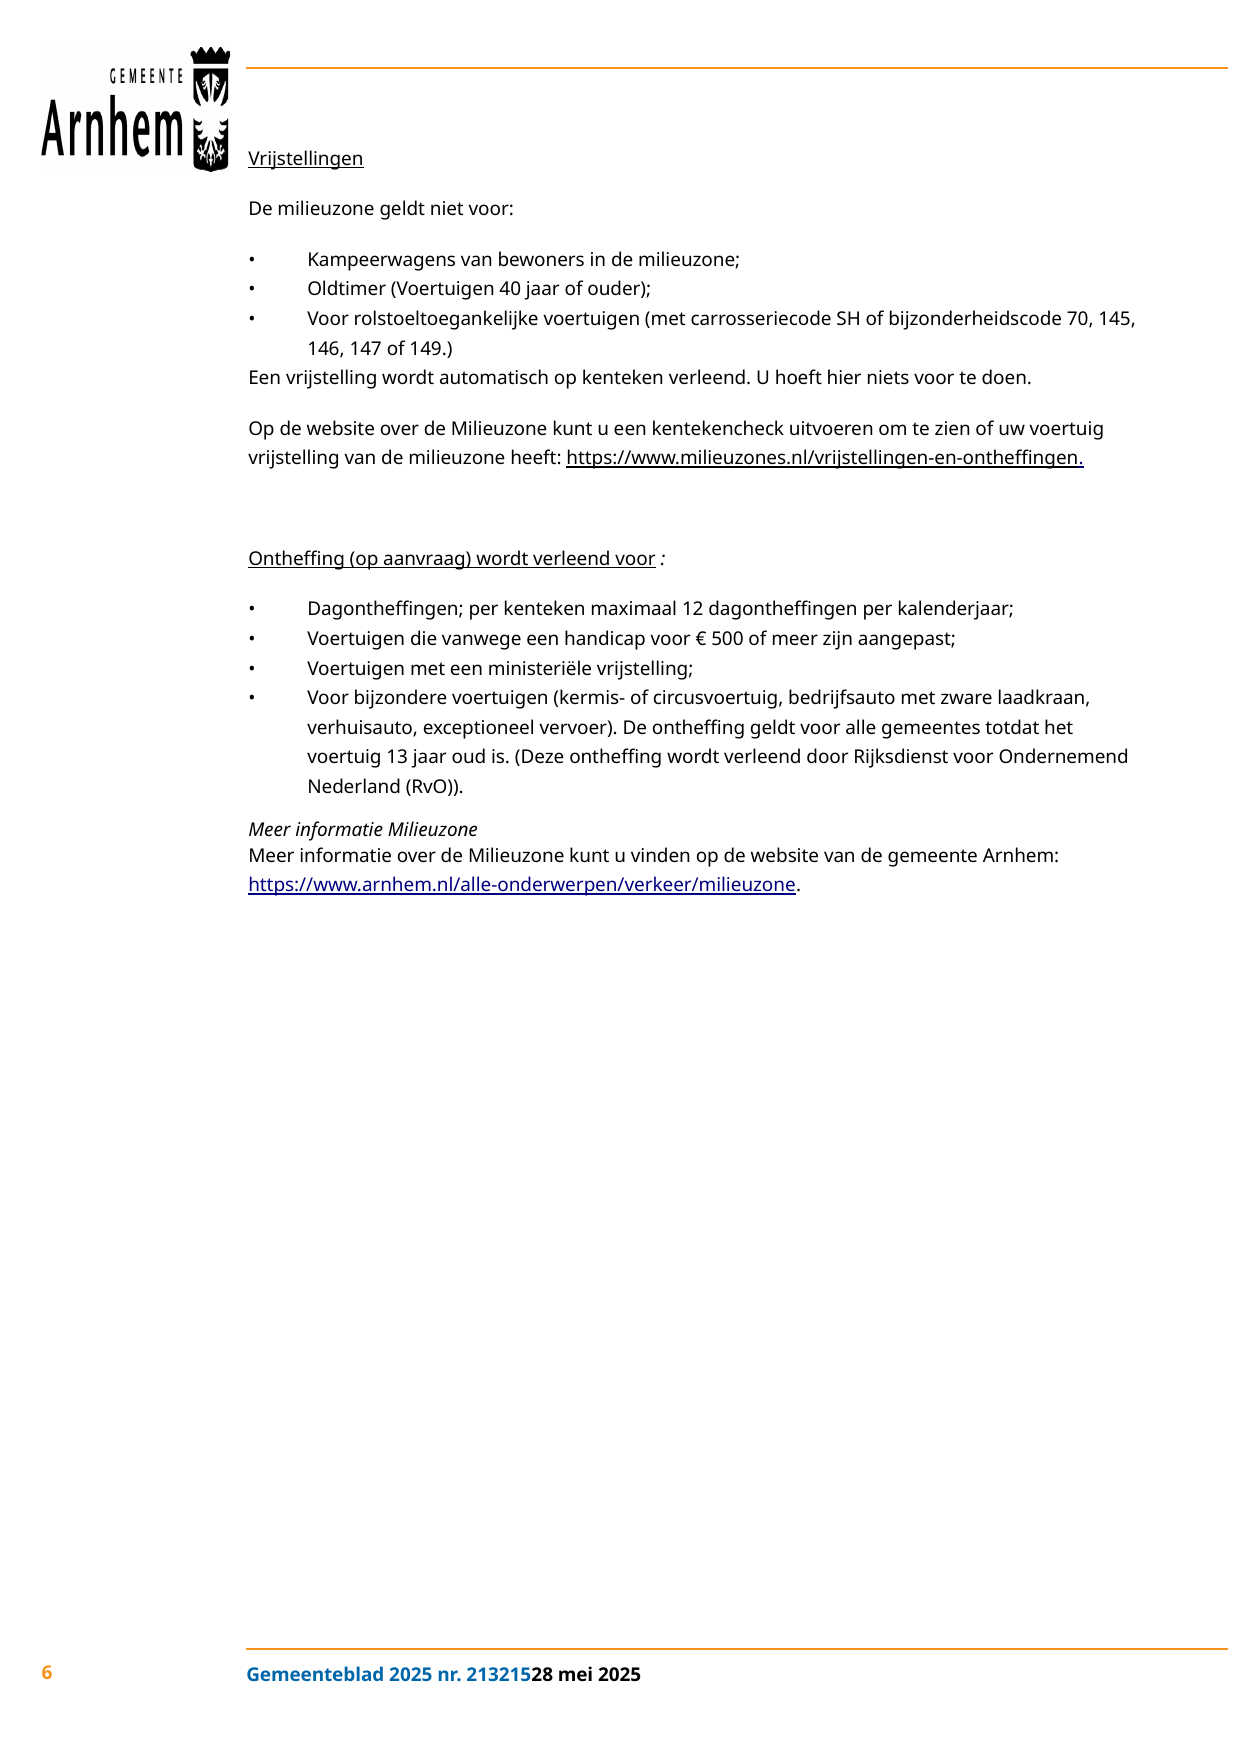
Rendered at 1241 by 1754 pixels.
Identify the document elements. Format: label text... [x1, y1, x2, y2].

text Meer informatie over de Milieuzone kunt u vinden op de website van de gemeente Arnhem: https://www.arnhem.nl/alle-onderwerpen/verkeer/milieuzone. [248, 842, 1152, 897]
text Op de website over de Milieuzone kunt u een kentekencheck uitvoeren om te zien of uw voertuig vrijstelling van de milieuzone heeft: https://www.milieuzones.nl/vrijstellingen-en-ontheffingen. [248, 415, 1152, 470]
text Vrijstellingen [248, 145, 1152, 171]
text Een vrijstelling wordt automatisch op kenteken verleend. U hoeft hier niets voor te doen. [248, 364, 1152, 390]
list Oldtimer (Voertuigen 40 jaar of ouder); [248, 276, 1152, 301]
text De milieuzone geldt niet voor: [248, 196, 1152, 221]
picture [41, 47, 231, 172]
list Voertuigen die vanwege een handicap voor € 500 of meer zijn aangepast; [248, 625, 1152, 651]
list Dagontheffingen; per kenteken maximaal 12 dagontheffingen per kalenderjaar; [248, 596, 1152, 621]
list Voertuigen met een ministeriële vrijstelling; [248, 655, 1152, 681]
text Ontheffing (op aanvraag) wordt verleend voor : [248, 545, 1152, 571]
text Meer informatie Milieuzone [248, 816, 1152, 842]
list Voor rolstoeltoegankelijke voertuigen (met carrosseriecode SH of bijzonderheidscode 70, 145, 146, 147 of 149.) [248, 305, 1152, 361]
list Voor bijzondere voertuigen (kermis- of circusvoertuig, bedrijfsauto met zware laadkraan, verhuisauto, exceptioneel vervoer). De ontheffing geldt voor alle gemeentes totdat het voertuig 13 jaar oud is. (Deze ontheffing wordt verleend door Rijksdienst voor Ondernemend Nederland (RvO)). [248, 684, 1152, 799]
list Kampeerwagens van bewoners in de milieuzone; [248, 246, 1152, 272]
